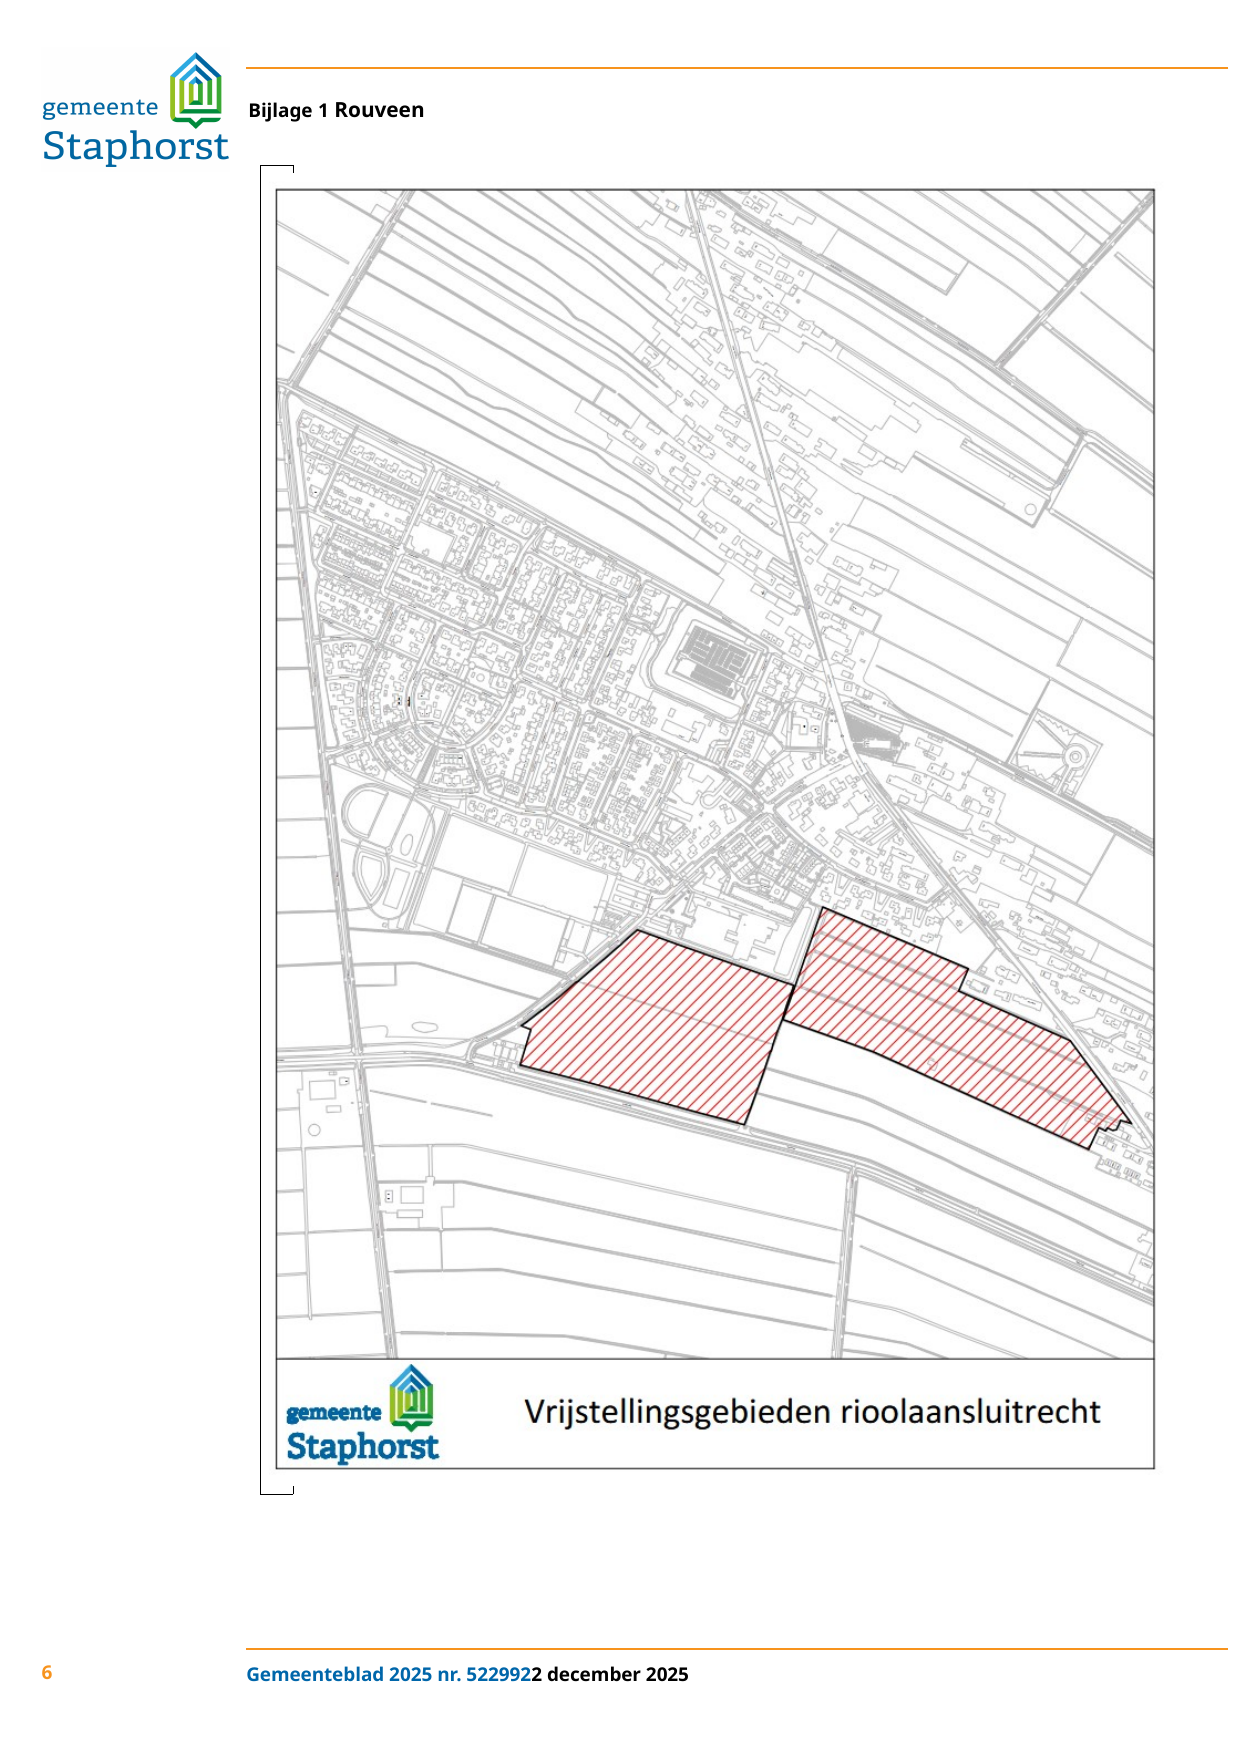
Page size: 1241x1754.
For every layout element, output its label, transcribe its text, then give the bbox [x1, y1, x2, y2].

text Bijlage 1 Rouveen [248, 95, 1152, 123]
picture [41, 47, 231, 172]
picture [268, 173, 1173, 1486]
